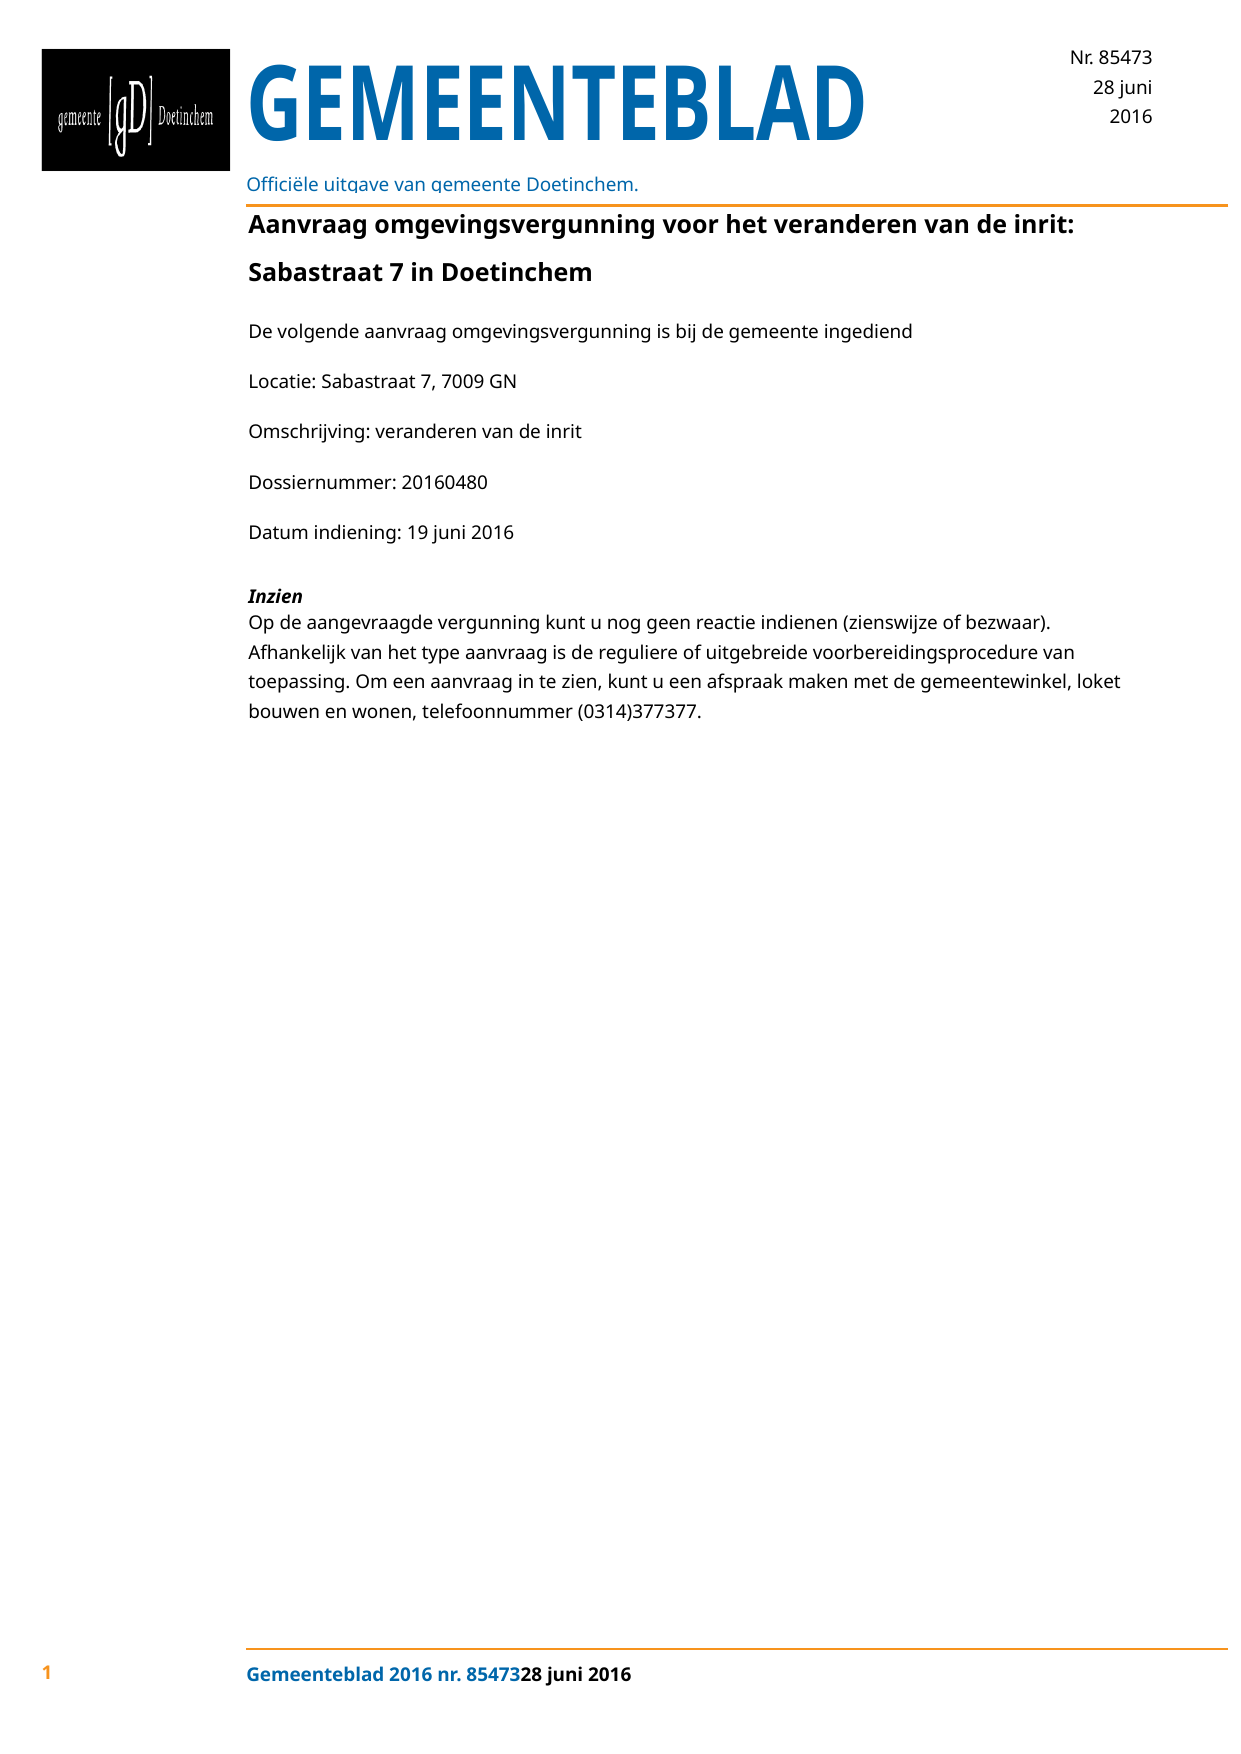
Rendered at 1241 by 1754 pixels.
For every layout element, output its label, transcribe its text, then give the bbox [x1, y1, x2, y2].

picture [41, 47, 231, 172]
text Op de aangevraagde vergunning kunt u nog geen reactie indienen (zienswijze of bezwaar). Afhankelijk van het type aanvraag is de reguliere of uitgebreide voorbereidingsprocedure van toepassing. Om een aanvraag in te zien, kunt u een afspraak maken met de gemeentewinkel, loket bouwen en wonen, telefoonnummer (0314)377377. [248, 609, 1152, 724]
text Omschrijving: veranderen van de inrit [248, 419, 1152, 444]
text Dossiernummer: 20160480 [248, 469, 1152, 495]
text Aanvraag omgevingsvergunning voor het veranderen van de inrit: Sabastraat 7 in Doetinchem [248, 207, 1152, 288]
text Locatie: Sabastraat 7, 7009 GN [248, 368, 1152, 394]
text Datum indiening: 19 juni 2016 [248, 519, 1152, 545]
text De volgende aanvraag omgevingsvergunning is bij de gemeente ingediend [248, 318, 1152, 344]
text Inzien [248, 583, 1152, 609]
